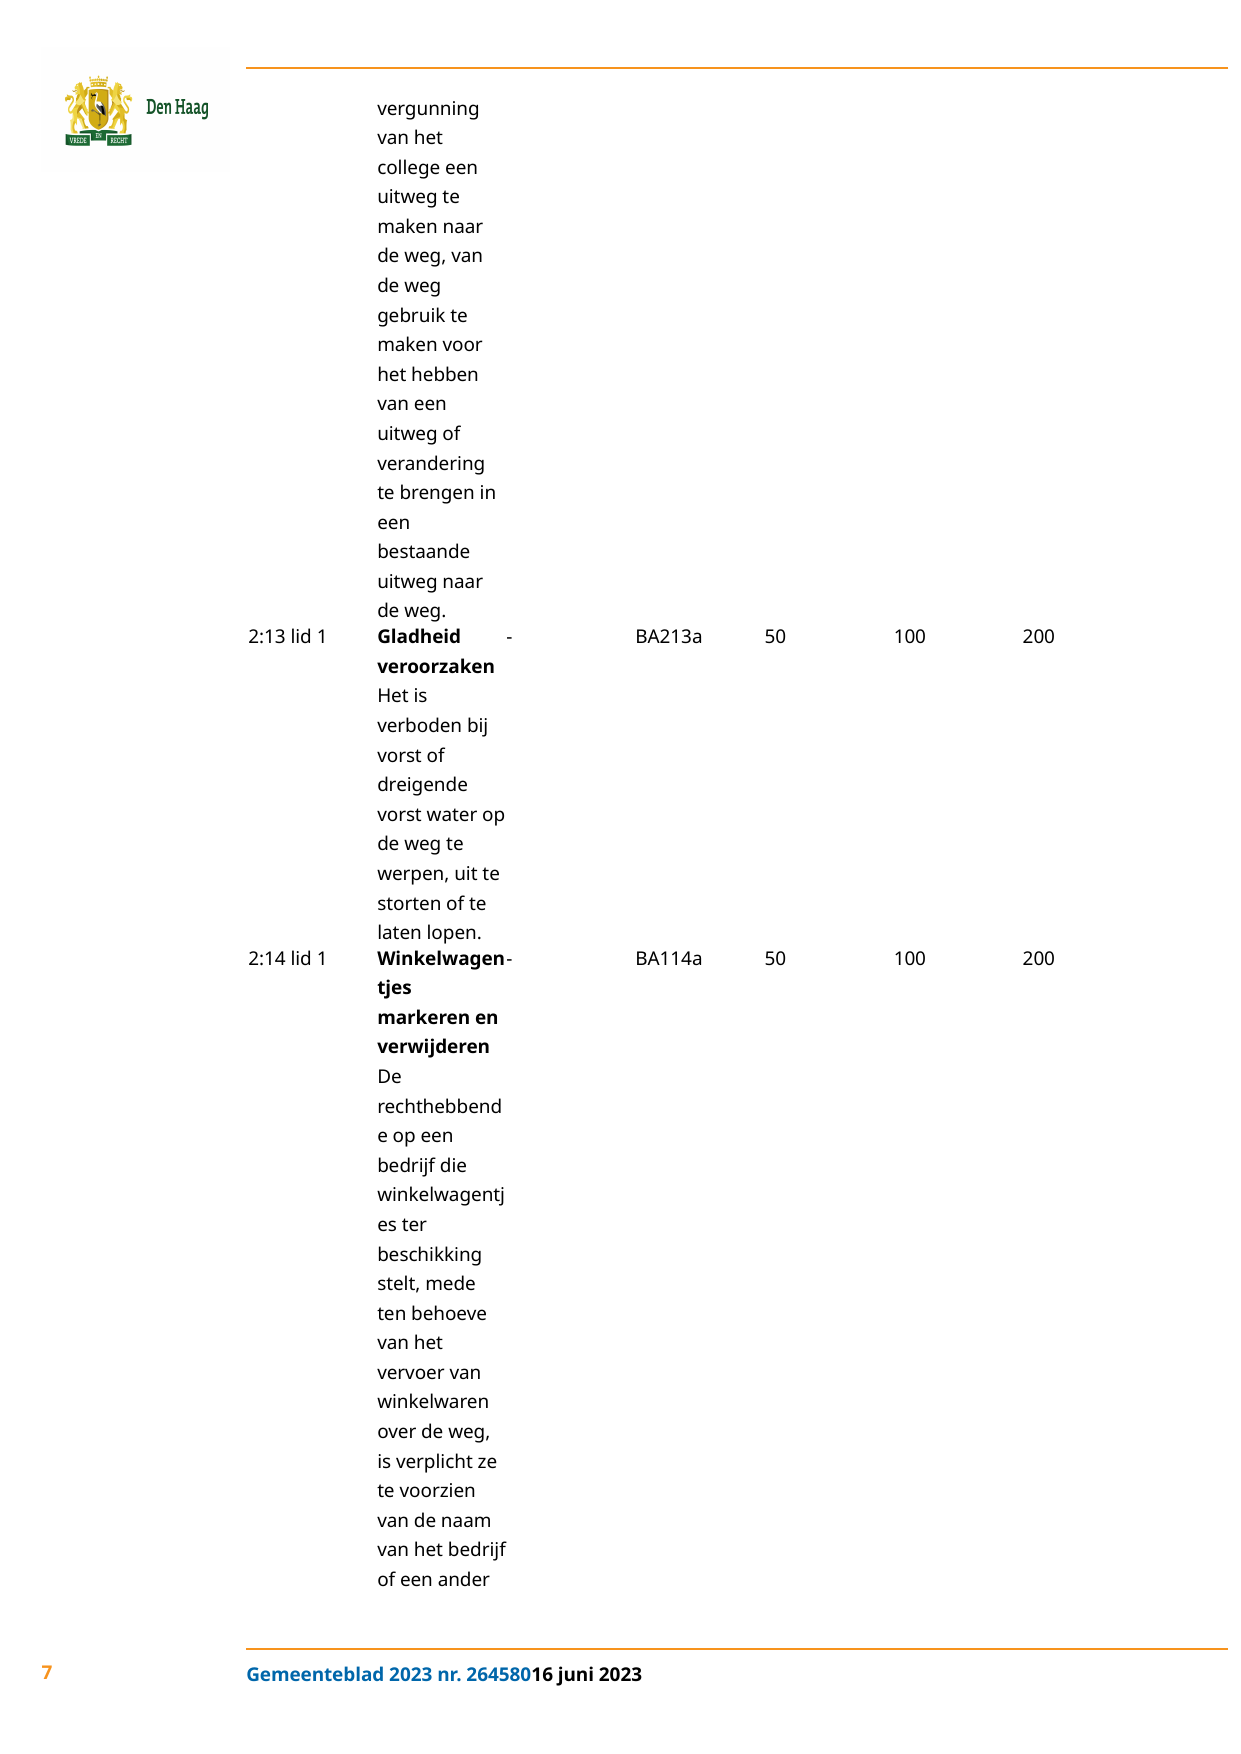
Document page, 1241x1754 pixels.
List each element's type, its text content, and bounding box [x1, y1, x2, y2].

table_cell [894, 95, 1022, 623]
table_cell - [506, 624, 635, 945]
table_cell 200 [1023, 945, 1152, 1592]
table_cell [1023, 95, 1152, 623]
picture [41, 47, 231, 172]
table_cell 50 [764, 945, 893, 1592]
table_cell BA114a [635, 945, 764, 1592]
table_cell 100 [894, 624, 1022, 945]
table_cell BA213a [635, 624, 764, 945]
table_cell [248, 95, 377, 623]
table_cell 100 [894, 945, 1022, 1592]
table_cell 2:13 lid 1 [248, 624, 377, 945]
table_cell 50 [764, 624, 893, 945]
table_cell Winkelwagentjes markeren en verwijderen De rechthebbende op een bedrijf die winkelwagentjes ter beschikking stelt, mede ten behoeve van het vervoer van winkelwaren over de weg, is verplicht ze te voorzien van de naam van het bedrijf of een ander [377, 945, 506, 1592]
table_cell 200 [1023, 624, 1152, 945]
table_cell Gladheid veroorzaken Het is verboden bij vorst of dreigende vorst water op de weg te werpen, uit te storten of te laten lopen. [377, 624, 506, 945]
table_cell - [506, 945, 635, 1592]
table_cell [764, 95, 893, 623]
table_cell 2:14 lid 1 [248, 945, 377, 1592]
table_cell vergunning van het college een uitweg te maken naar de weg, van de weg gebruik te maken voor het hebben van een uitweg of verandering te brengen in een bestaande uitweg naar de weg. [377, 95, 506, 623]
table_cell - [506, 95, 635, 623]
table_cell [635, 95, 764, 623]
